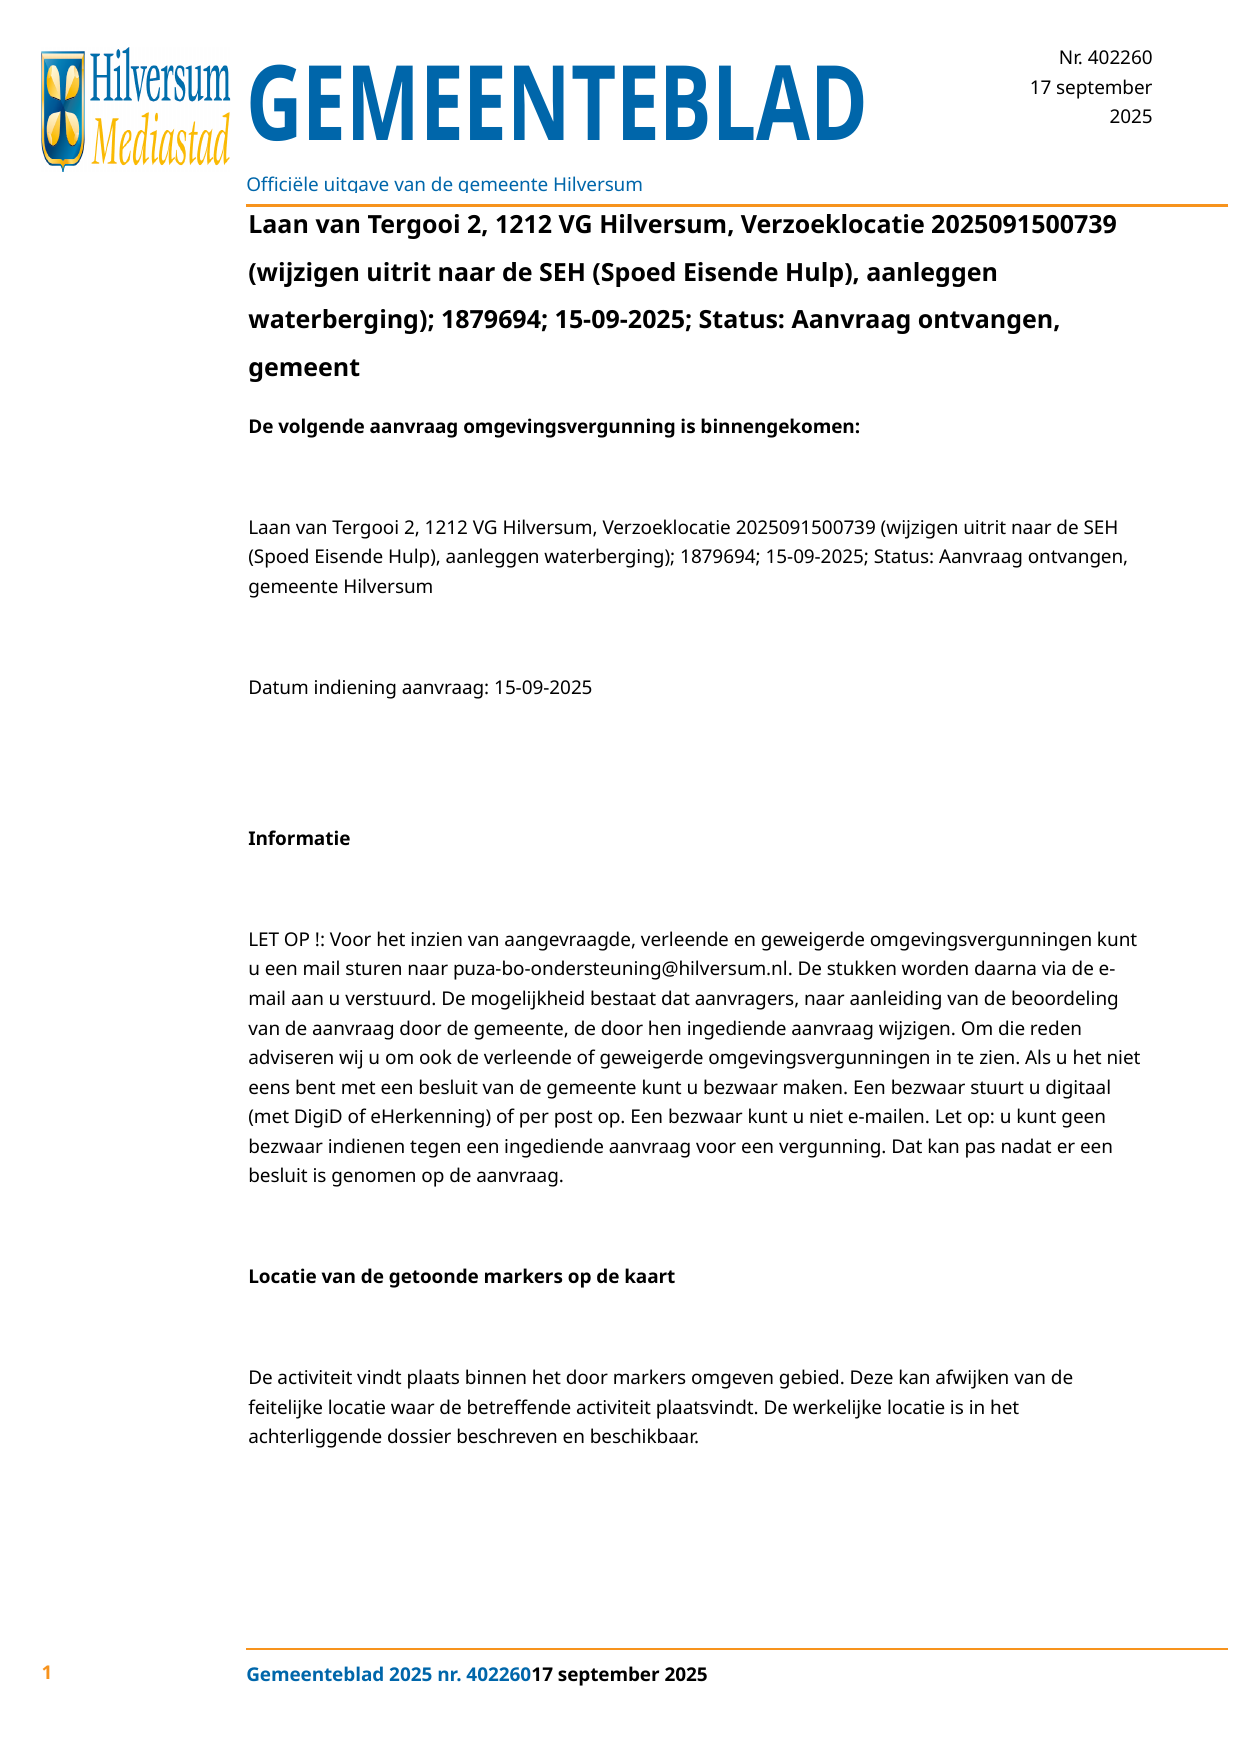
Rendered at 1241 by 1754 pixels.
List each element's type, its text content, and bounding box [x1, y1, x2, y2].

text Datum indiening aanvraag: 15-09-2025 [248, 674, 1152, 700]
text De volgende aanvraag omgevingsvergunning is binnengekomen: [248, 413, 1152, 439]
text Locatie van de getoonde markers op de kaart [248, 1263, 1152, 1289]
text LET OP !: Voor het inzien van aangevraagde, verleende en geweigerde omgevingsvergunningen kunt u een mail sturen naar puza-bo-ondersteuning@hilversum.nl. De stukken worden daarna via de e-mail aan u verstuurd. De mogelijkheid bestaat dat aanvragers, naar aanleiding van de beoordeling van de aanvraag door de gemeente, de door hen ingediende aanvraag wijzigen. Om die reden adviseren wij u om ook de verleende of geweigerde omgevingsvergunningen in te zien. Als u het niet eens bent met een besluit van de gemeente kunt u bezwaar maken. Een bezwaar stuurt u digitaal (met DigiD of eHerkenning) of per post op. Een bezwaar kunt u niet e-mailen. Let op: u kunt geen bezwaar indienen tegen een ingediende aanvraag voor een vergunning. Dat kan pas nadat er een besluit is genomen op de aanvraag. [248, 926, 1152, 1188]
text Laan van Tergooi 2, 1212 VG Hilversum, Verzoeklocatie 2025091500739 (wijzigen uitrit naar de SEH (Spoed Eisende Hulp), aanleggen waterberging); 1879694; 15-09-2025; Status: Aanvraag ontvangen, gemeente Hilversum [248, 514, 1152, 599]
text Informatie [248, 825, 1152, 851]
text De activiteit vindt plaats binnen het door markers omgeven gebied. Deze kan afwijken van de feitelijke locatie waar de betreffende activiteit plaatsvindt. De werkelijke locatie is in het achterliggende dossier beschreven en beschikbaar. [248, 1364, 1152, 1449]
picture [41, 47, 231, 172]
text Laan van Tergooi 2, 1212 VG Hilversum, Verzoeklocatie 2025091500739 (wijzigen uitrit naar de SEH (Spoed Eisende Hulp), aanleggen waterberging); 1879694; 15-09-2025; Status: Aanvraag ontvangen, gemeent [248, 207, 1152, 384]
